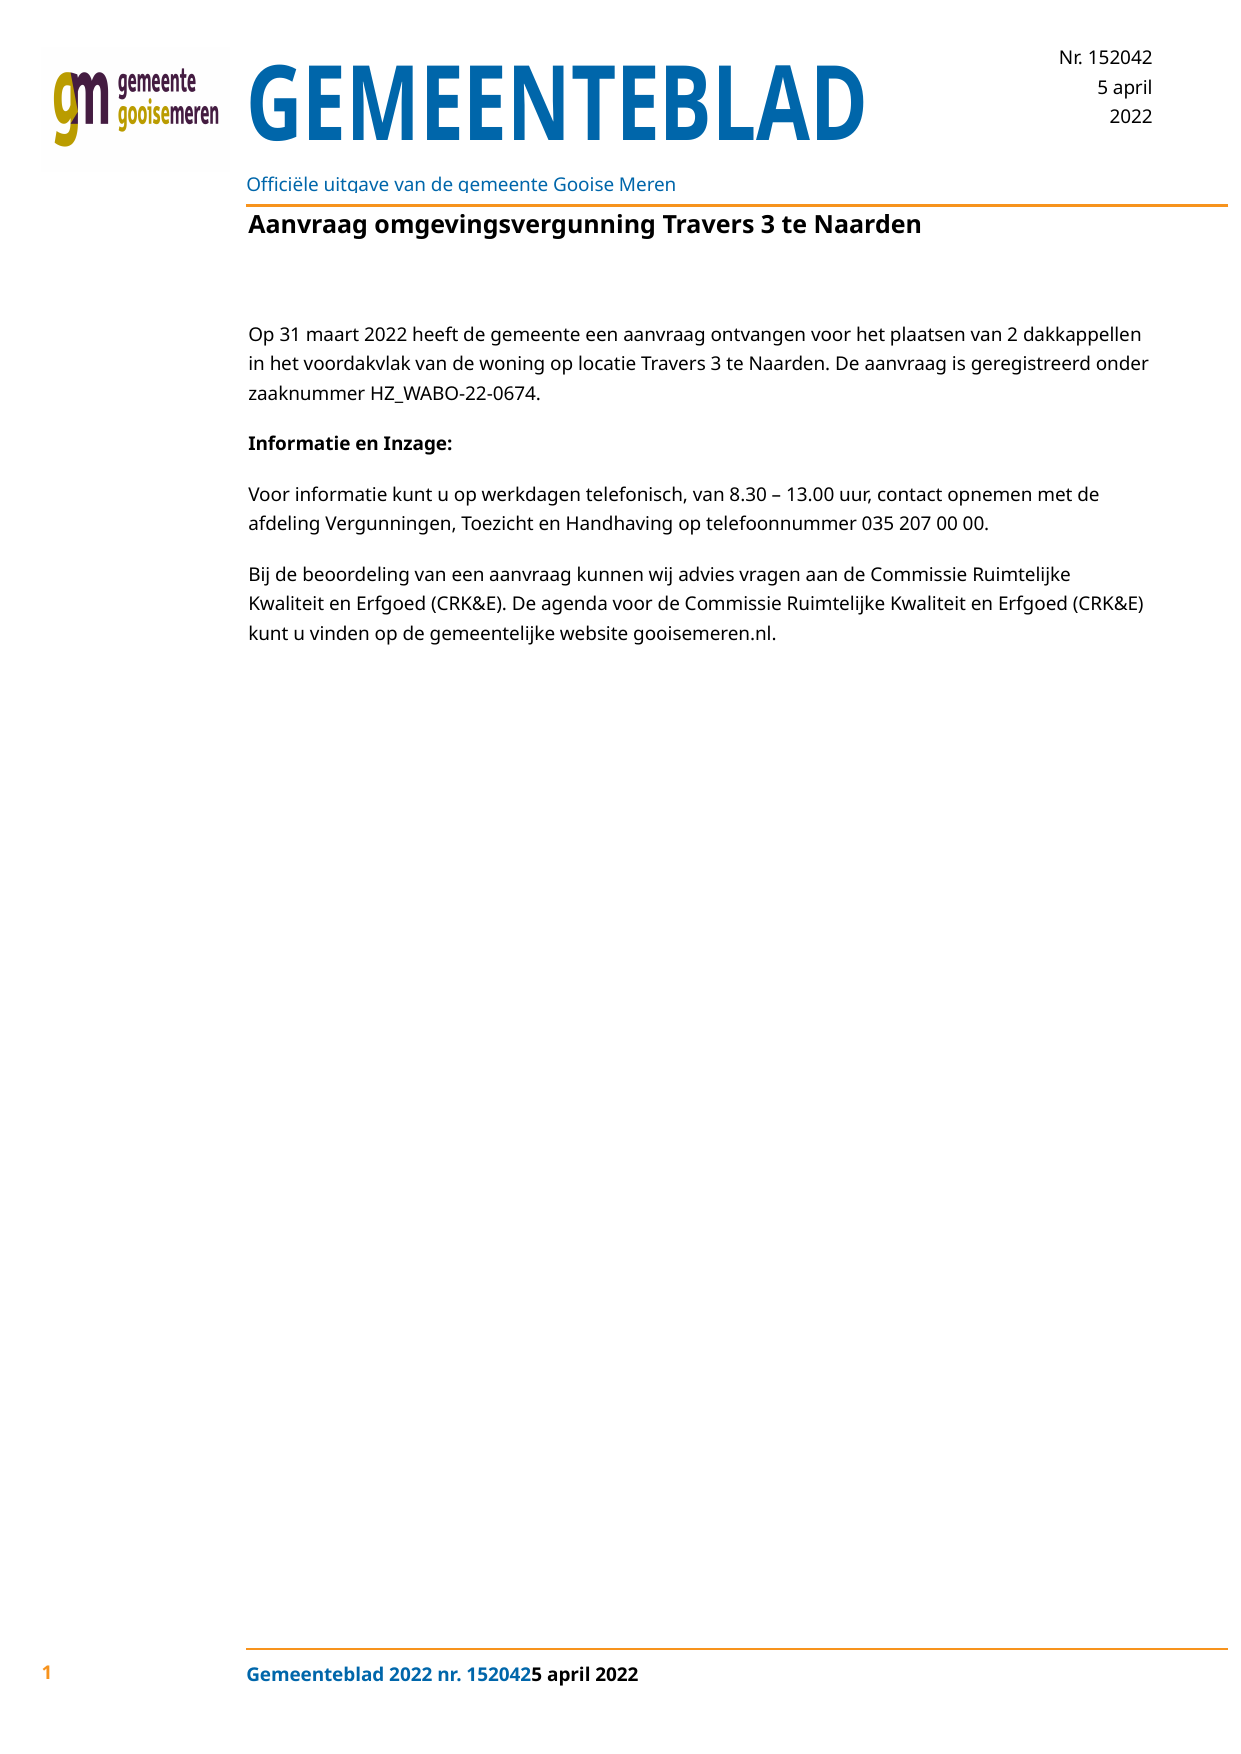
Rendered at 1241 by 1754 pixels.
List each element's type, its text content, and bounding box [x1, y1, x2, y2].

picture [41, 47, 231, 172]
text Bij de beoordeling van een aanvraag kunnen wij advies vragen aan de Commissie Ruimtelijke Kwaliteit en Erfgoed (CRK&E). De agenda voor de Commissie Ruimtelijke Kwaliteit en Erfgoed (CRK&E) kunt u vinden op de gemeentelijke website gooisemeren.nl. [248, 561, 1152, 646]
text Aanvraag omgevingsvergunning Travers 3 te Naarden [248, 207, 1152, 241]
text Informatie en Inzage: [248, 430, 1152, 456]
text Op 31 maart 2022 heeft de gemeente een aanvraag ontvangen voor het plaatsen van 2 dakkappellen in het voordakvlak van de woning op locatie Travers 3 te Naarden. De aanvraag is geregistreerd onder zaaknummer HZ_WABO-22-0674. [248, 321, 1152, 406]
text Voor informatie kunt u op werkdagen telefonisch, van 8.30 – 13.00 uur, contact opnemen met de afdeling Vergunningen, Toezicht en Handhaving op telefoonnummer 035 207 00 00. [248, 481, 1152, 536]
